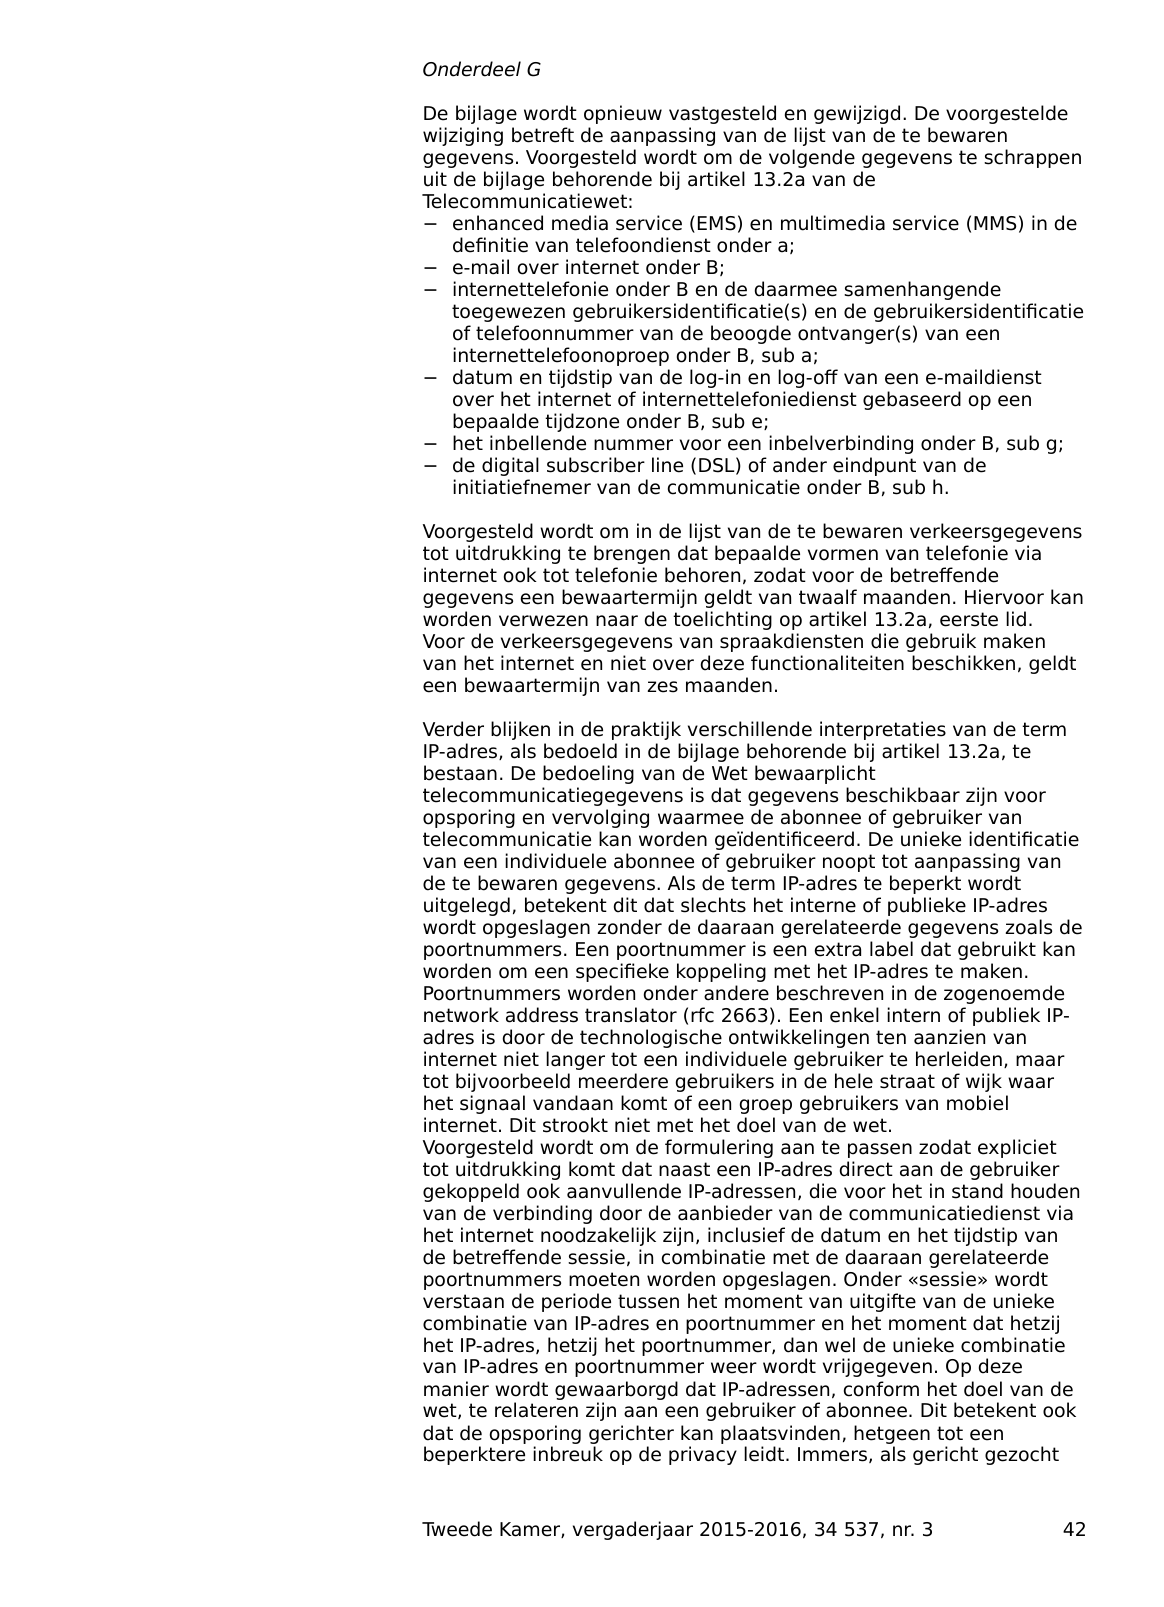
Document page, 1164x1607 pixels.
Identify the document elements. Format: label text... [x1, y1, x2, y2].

text Voorgesteld wordt om de formulering aan te passen zodat expliciet tot uitdrukking komt dat naast een IP-adres direct aan de gebruiker gekoppeld ook aanvullende IP-adressen, die voor het in stand houden van de verbinding door de aanbieder van de communicatiedienst via het internet noodzakelijk zijn, inclusief de datum en het tijdstip van de betreffende sessie, in combinatie met de daaraan gerelateerde poortnummers moeten worden opgeslagen. Onder «sessie» wordt verstaan de periode tussen het moment van uitgifte van de unieke combinatie van IP-adres en poortnummer en het moment dat hetzij het IP-adres, hetzij het poortnummer, dan wel de unieke combinatie van IP-adres en poortnummer weer wordt vrijgegeven. Op deze manier wordt gewaarborgd dat IP-adressen, conform het doel van de wet, te relateren zijn aan een gebruiker of abonnee. Dit betekent ook dat de opsporing gerichter kan plaatsvinden, hetgeen tot een beperktere inbreuk op de privacy leidt. Immers, als gericht gezocht [422, 1137, 1087, 1466]
text − het inbellende nummer voor een inbelverbinding onder B, sub g; [422, 433, 1087, 455]
text − enhanced media service (EMS) en multimedia service (MMS) in de definitie van telefoondienst onder a; [422, 213, 1087, 257]
text − datum en tijdstip van de log-in en log-off van een e-maildienst over het internet of internettelefoniedienst gebaseerd op een bepaalde tijdzone onder B, sub e; [422, 367, 1087, 433]
text − internettelefonie onder B en de daarmee samenhangende toegewezen gebruikersidentificatie(s) en de gebruikersidentificatie of telefoonnummer van de beoogde ontvanger(s) van een internettelefoonoproep onder B, sub a; [422, 279, 1087, 367]
text − de digital subscriber line (DSL) of ander eindpunt van de initiatiefnemer van de communicatie onder B, sub h. [422, 455, 1087, 499]
text De bijlage wordt opnieuw vastgesteld en gewijzigd. De voorgestelde wijziging betreft de aanpassing van de lijst van de te bewaren gegevens. Voorgesteld wordt om de volgende gegevens te schrappen uit de bijlage behorende bij artikel 13.2a van de Telecommunicatiewet: [422, 103, 1087, 213]
text Verder blijken in de praktijk verschillende interpretaties van de term IP-adres, als bedoeld in de bijlage behorende bij artikel 13.2a, te bestaan. De bedoeling van de Wet bewaarplicht telecommunicatiegegevens is dat gegevens beschikbaar zijn voor opsporing en vervolging waarmee de abonnee of gebruiker van telecommunicatie kan worden geïdentificeerd. De unieke identificatie van een individuele abonnee of gebruiker noopt tot aanpassing van de te bewaren gegevens. Als de term IP-adres te beperkt wordt uitgelegd, betekent dit dat slechts het interne of publieke IP-adres wordt opgeslagen zonder de daaraan gerelateerde gegevens zoals de poortnummers. Een poortnummer is een extra label dat gebruikt kan worden om een specifieke koppeling met het IP-adres te maken. Poortnummers worden onder andere beschreven in de zogenoemde network address translator (rfc 2663). Een enkel intern of publiek IP-adres is door de technologische ontwikkelingen ten aanzien van internet niet langer tot een individuele gebruiker te herleiden, maar tot bijvoorbeeld meerdere gebruikers in de hele straat of wijk waar het signaal vandaan komt of een groep gebruikers van mobiel internet. Dit strookt niet met het doel van de wet. [422, 719, 1087, 1137]
subtitle Onderdeel G [422, 59, 1087, 81]
text − e-mail over internet onder B; [422, 257, 1087, 279]
text Voor de verkeersgegevens van spraakdiensten die gebruik maken van het internet en niet over deze functionaliteiten beschikken, geldt een bewaartermijn van zes maanden. [422, 631, 1087, 697]
text Voorgesteld wordt om in de lijst van de te bewaren verkeersgegevens tot uitdrukking te brengen dat bepaalde vormen van telefonie via internet ook tot telefonie behoren, zodat voor de betreffende gegevens een bewaartermijn geldt van twaalf maanden. Hiervoor kan worden verwezen naar de toelichting op artikel 13.2a, eerste lid. [422, 521, 1087, 631]
